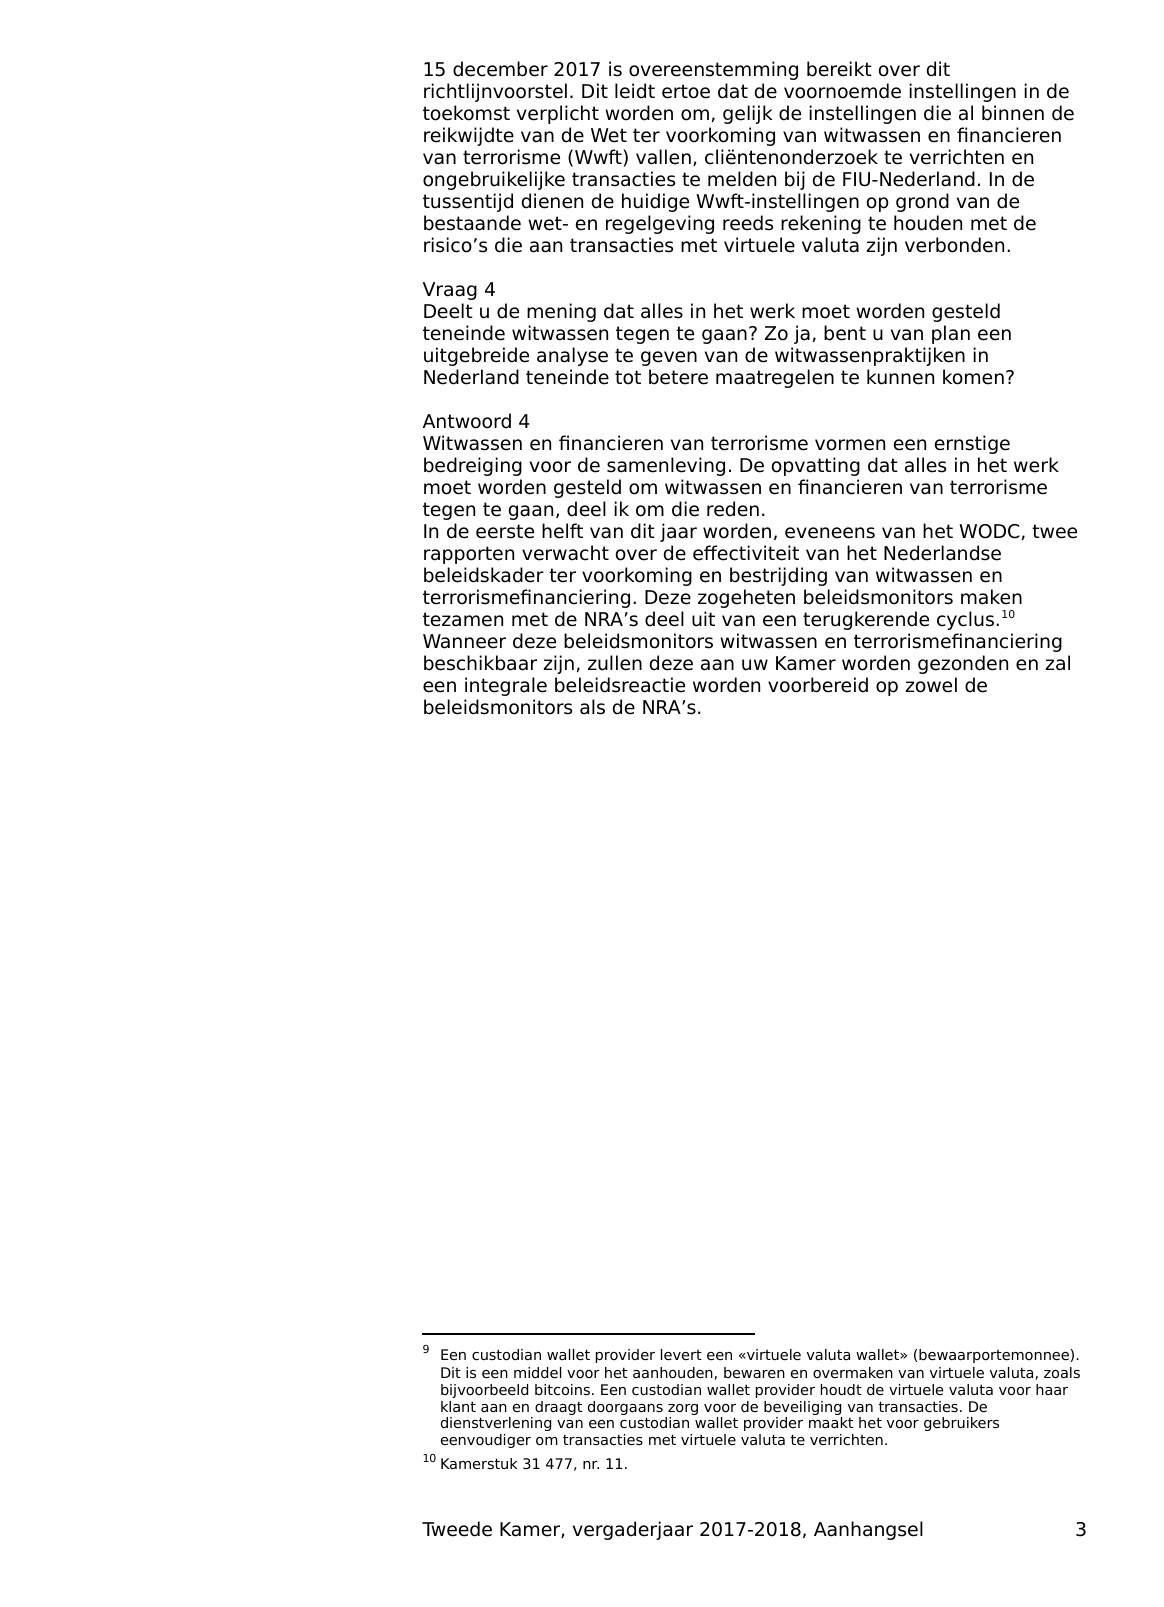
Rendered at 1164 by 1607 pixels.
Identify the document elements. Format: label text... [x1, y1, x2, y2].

text Antwoord 4 [422, 411, 1087, 433]
text Kamerstuk 31 477, nr. 11. [422, 1452, 1087, 1474]
text Vraag 4 [422, 279, 1087, 301]
text Een custodian wallet provider levert een «virtuele valuta wallet» (bewaarportemonnee). Dit is een middel voor het aanhouden, bewaren en overmaken van virtuele valuta, zoals bijvoorbeeld bitcoins. Een custodian wallet provider houdt de virtuele valuta voor haar klant aan en draagt doorgaans zorg voor de beveiliging van transacties. De dienstverlening van een custodian wallet provider maakt het voor gebruikers eenvoudiger om transacties met virtuele valuta te verrichten. [422, 1343, 1087, 1449]
text 15 december 2017 is overeenstemming bereikt over dit richtlijnvoorstel. Dit leidt ertoe dat de voornoemde instellingen in de toekomst verplicht worden om, gelijk de instellingen die al binnen de reikwijdte van de Wet ter voorkoming van witwassen en financieren van terrorisme (Wwft) vallen, cliëntenonderzoek te verrichten en ongebruikelijke transacties te melden bij de FIU-Nederland. In de tussentijd dienen de huidige Wwft-instellingen op grond van de bestaande wet- en regelgeving reeds rekening te houden met de risico’s die aan transacties met virtuele valuta zijn verbonden. [422, 59, 1087, 257]
text Deelt u de mening dat alles in het werk moet worden gesteld teneinde witwassen tegen te gaan? Zo ja, bent u van plan een uitgebreide analyse te geven van de witwassenpraktijken in Nederland teneinde tot betere maatregelen te kunnen komen? [422, 301, 1087, 389]
text In de eerste helft van dit jaar worden, eveneens van het WODC, twee rapporten verwacht over de effectiviteit van het Nederlandse beleidskader ter voorkoming en bestrijding van witwassen en terrorismefinanciering. Deze zogeheten beleidsmonitors maken tezamen met de NRA’s deel uit van een terugkerende cyclus. Wanneer deze beleidsmonitors witwassen en terrorismefinanciering beschikbaar zijn, zullen deze aan uw Kamer worden gezonden en zal een integrale beleidsreactie worden voorbereid op zowel de beleidsmonitors als de NRA’s. [422, 521, 1087, 719]
text Witwassen en financieren van terrorisme vormen een ernstige bedreiging voor de samenleving. De opvatting dat alles in het werk moet worden gesteld om witwassen en financieren van terrorisme tegen te gaan, deel ik om die reden. [422, 433, 1087, 521]
